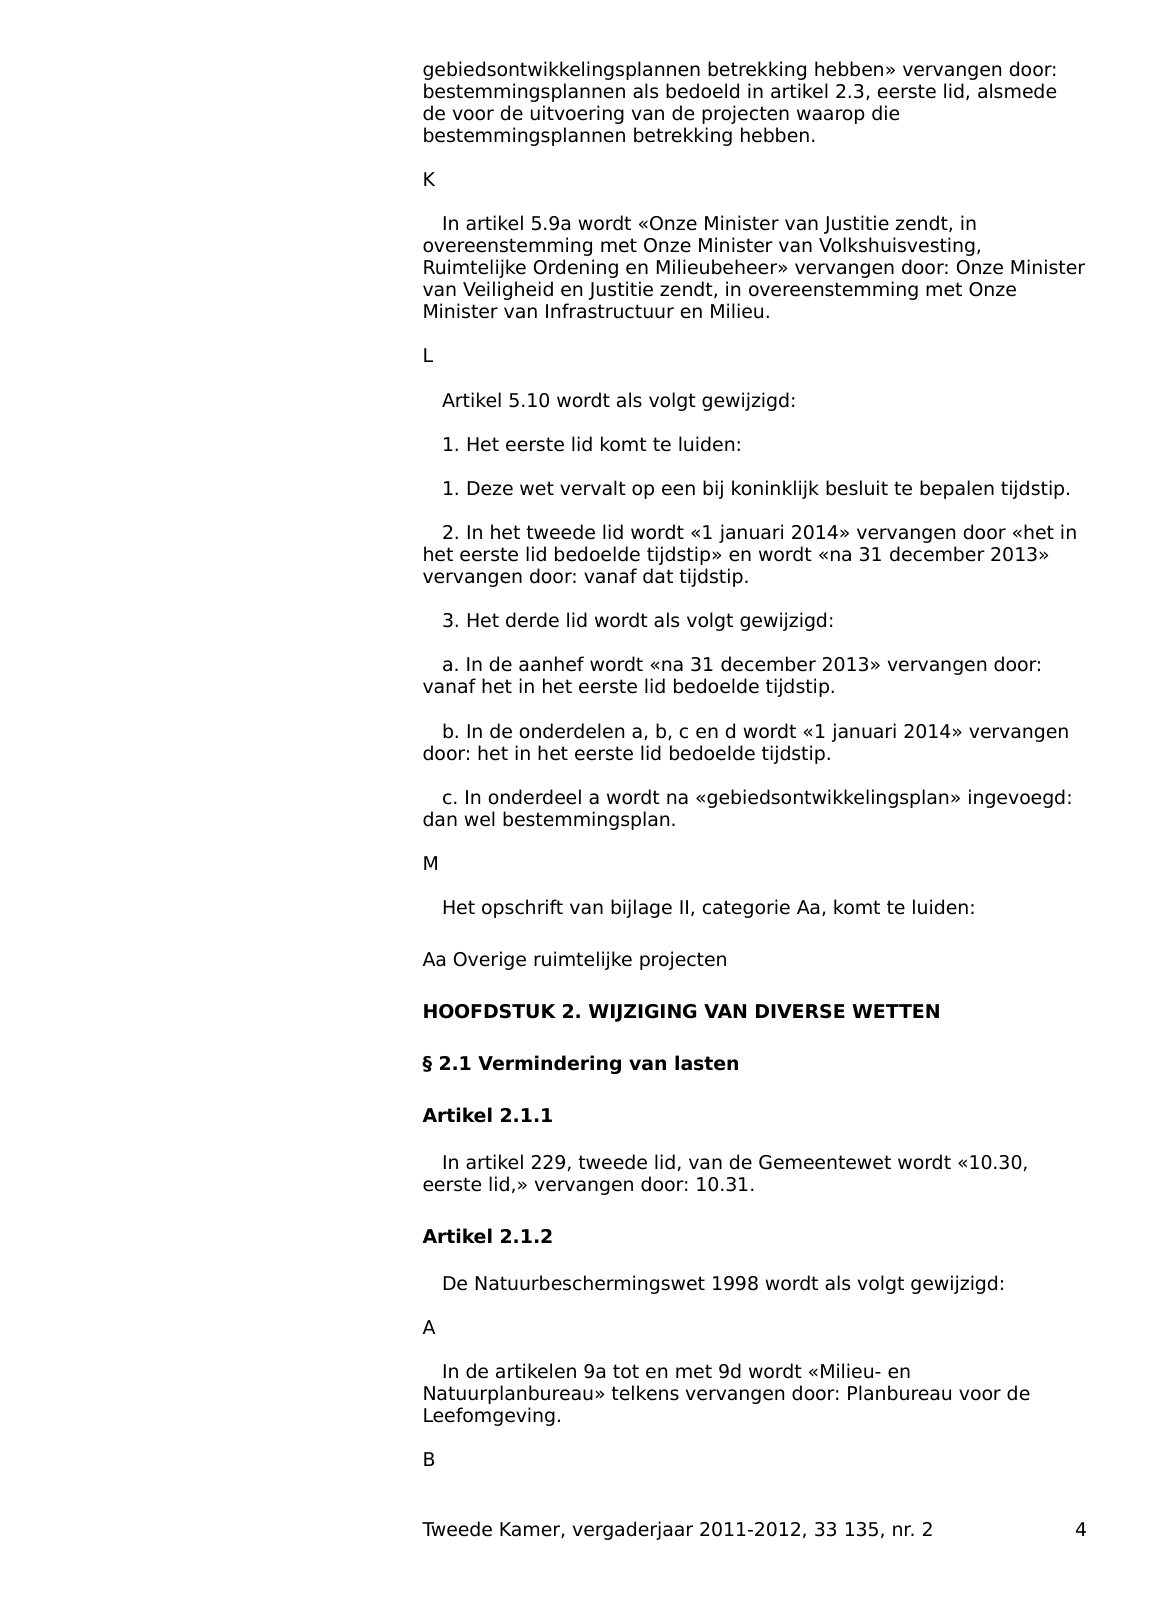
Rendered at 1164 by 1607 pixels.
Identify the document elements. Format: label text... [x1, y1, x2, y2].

text B [422, 1449, 1087, 1471]
text In artikel 5.9a wordt «Onze Minister van Justitie zendt, in overeenstemming met Onze Minister van Volkshuisvesting, Ruimtelijke Ordening en Milieubeheer» vervangen door: Onze Minister van Veiligheid en Justitie zendt, in overeenstemming met Onze Minister van Infrastructuur en Milieu. [422, 213, 1087, 323]
text gebiedsontwikkelingsplannen betrekking hebben» vervangen door: bestemmingsplannen als bedoeld in artikel 2.3, eerste lid, alsmede de voor de uitvoering van de projecten waarop die bestemmingsplannen betrekking hebben. [422, 59, 1087, 147]
text M [422, 853, 1087, 875]
text 1. Het eerste lid komt te luiden: [422, 434, 1087, 456]
text a. In de aanhef wordt «na 31 december 2013» vervangen door: vanaf het in het eerste lid bedoelde tijdstip. [422, 654, 1087, 698]
text 1. Deze wet vervalt op een bij koninklijk besluit te bepalen tijdstip. [422, 478, 1087, 500]
subtitle Artikel 2.1.2 [422, 1226, 1087, 1248]
text Artikel 5.10 wordt als volgt gewijzigd: [422, 389, 1087, 412]
text c. In onderdeel a wordt na «gebiedsontwikkelingsplan» ingevoegd: dan wel bestemmingsplan. [422, 787, 1087, 831]
text K [422, 169, 1087, 191]
text De Natuurbeschermingswet 1998 wordt als volgt gewijzigd: [422, 1273, 1087, 1295]
subtitle HOOFDSTUK 2. WIJZIGING VAN DIVERSE WETTEN [422, 1001, 1087, 1023]
subtitle § 2.1 Vermindering van lasten [422, 1053, 1087, 1075]
subtitle Aa Overige ruimtelijke projecten [422, 949, 1087, 971]
text 2. In het tweede lid wordt «1 januari 2014» vervangen door «het in het eerste lid bedoelde tijdstip» en wordt «na 31 december 2013» vervangen door: vanaf dat tijdstip. [422, 522, 1087, 588]
subtitle Artikel 2.1.1 [422, 1105, 1087, 1127]
text Het opschrift van bijlage II, categorie Aa, komt te luiden: [422, 897, 1087, 919]
text L [422, 345, 1087, 367]
text In de artikelen 9a tot en met 9d wordt «Milieu- en Natuurplanbureau» telkens vervangen door: Planbureau voor de Leefomgeving. [422, 1361, 1087, 1427]
text A [422, 1317, 1087, 1339]
text b. In de onderdelen a, b, c en d wordt «1 januari 2014» vervangen door: het in het eerste lid bedoelde tijdstip. [422, 721, 1087, 764]
text 3. Het derde lid wordt als volgt gewijzigd: [422, 610, 1087, 632]
text In artikel 229, tweede lid, van de Gemeentewet wordt «10.30, eerste lid,» vervangen door: 10.31. [422, 1152, 1087, 1196]
